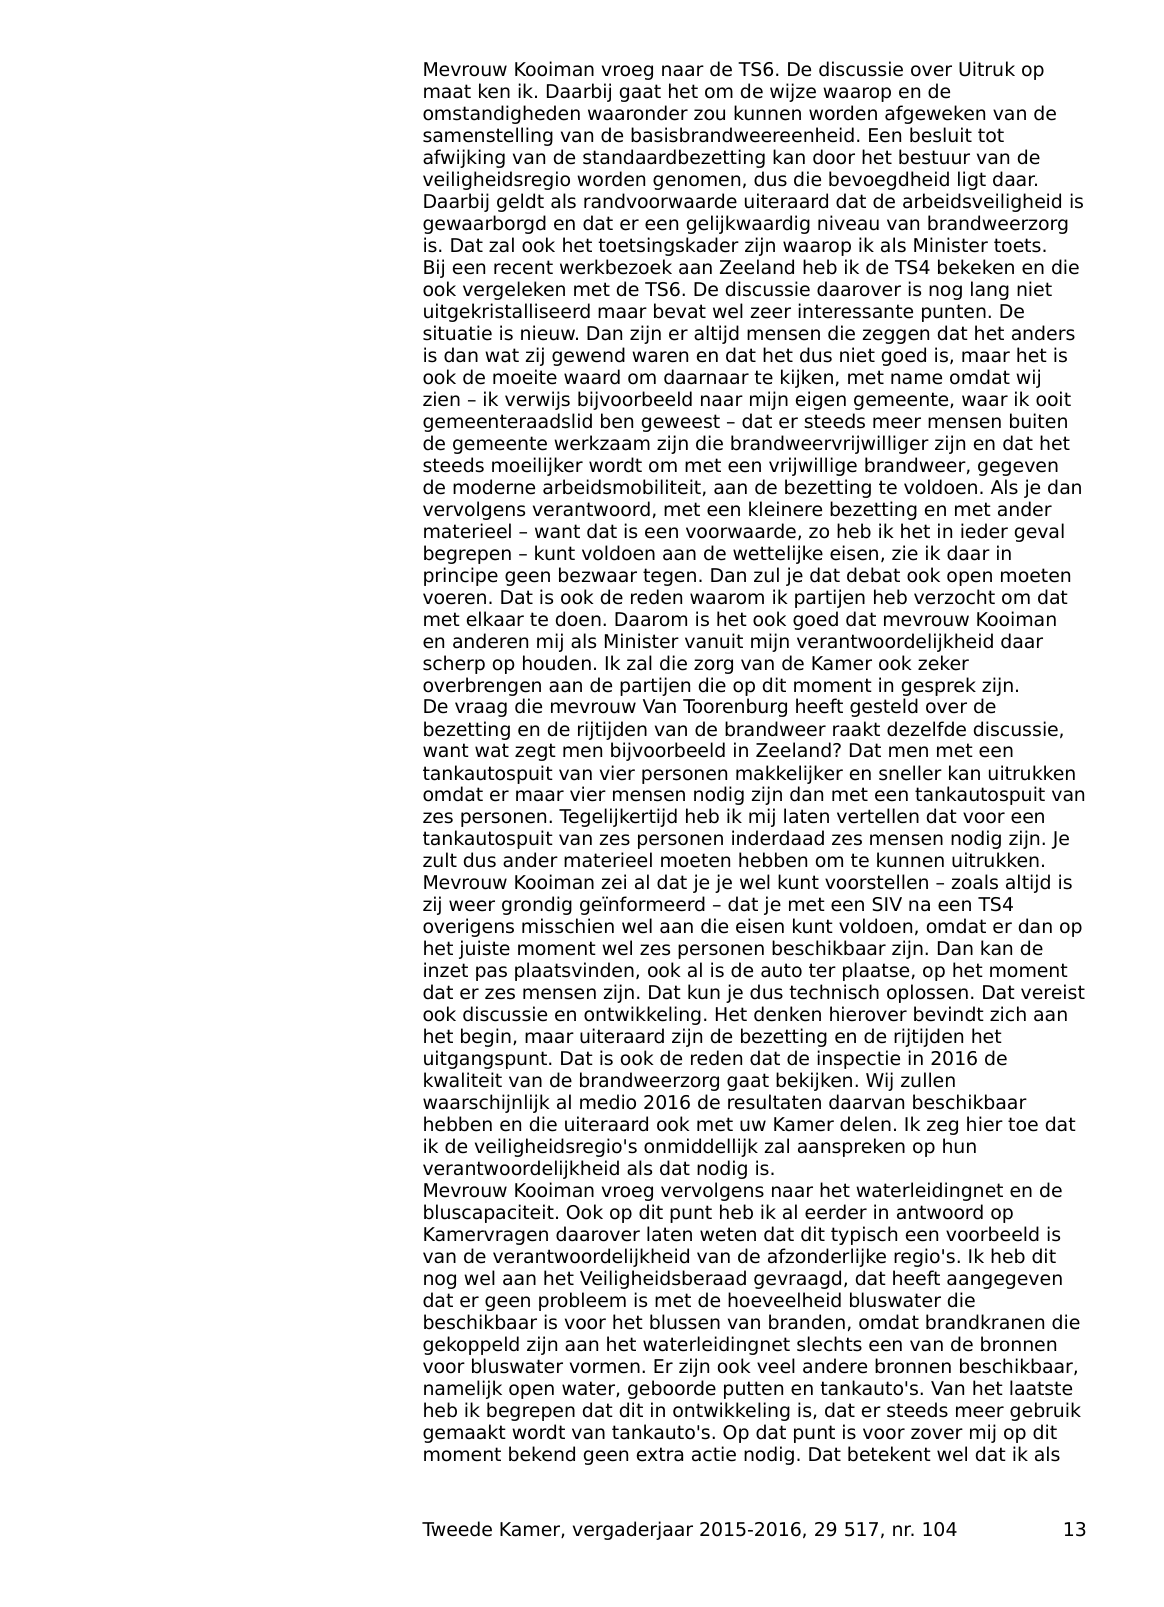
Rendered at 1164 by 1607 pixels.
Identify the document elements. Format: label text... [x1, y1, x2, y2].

text Bij een recent werkbezoek aan Zeeland heb ik de TS4 bekeken en die ook vergeleken met de TS6. De discussie daarover is nog lang niet uitgekristalliseerd maar bevat wel zeer interessante punten. De situatie is nieuw. Dan zijn er altijd mensen die zeggen dat het anders is dan wat zij gewend waren en dat het dus niet goed is, maar het is ook de moeite waard om daarnaar te kijken, met name omdat wij zien – ik verwijs bijvoorbeeld naar mijn eigen gemeente, waar ik ooit gemeenteraadslid ben geweest – dat er steeds meer mensen buiten de gemeente werkzaam zijn die brandweervrijwilliger zijn en dat het steeds moeilijker wordt om met een vrijwillige brandweer, gegeven de moderne arbeidsmobiliteit, aan de bezetting te voldoen. Als je dan vervolgens verantwoord, met een kleinere bezetting en met ander materieel – want dat is een voorwaarde, zo heb ik het in ieder geval begrepen – kunt voldoen aan de wettelijke eisen, zie ik daar in principe geen bezwaar tegen. Dan zul je dat debat ook open moeten voeren. Dat is ook de reden waarom ik partijen heb verzocht om dat met elkaar te doen. Daarom is het ook goed dat mevrouw Kooiman en anderen mij als Minister vanuit mijn verantwoordelijkheid daar scherp op houden. Ik zal die zorg van de Kamer ook zeker overbrengen aan de partijen die op dit moment in gesprek zijn. [422, 257, 1087, 696]
text Mevrouw Kooiman vroeg vervolgens naar het waterleidingnet en de bluscapaciteit. Ook op dit punt heb ik al eerder in antwoord op Kamervragen daarover laten weten dat dit typisch een voorbeeld is van de verantwoordelijkheid van de afzonderlijke regio's. Ik heb dit nog wel aan het Veiligheidsberaad gevraagd, dat heeft aangegeven dat er geen probleem is met de hoeveelheid bluswater die beschikbaar is voor het blussen van branden, omdat brandkranen die gekoppeld zijn aan het waterleidingnet slechts een van de bronnen voor bluswater vormen. Er zijn ook veel andere bronnen beschikbaar, namelijk open water, geboorde putten en tankauto's. Van het laatste heb ik begrepen dat dit in ontwikkeling is, dat er steeds meer gebruik gemaakt wordt van tankauto's. Op dat punt is voor zover mij op dit moment bekend geen extra actie nodig. Dat betekent wel dat ik als [422, 1180, 1087, 1466]
text De vraag die mevrouw Van Toorenburg heeft gesteld over de bezetting en de rijtijden van de brandweer raakt dezelfde discussie, want wat zegt men bijvoorbeeld in Zeeland? Dat men met een tankautospuit van vier personen makkelijker en sneller kan uitrukken omdat er maar vier mensen nodig zijn dan met een tankautospuit van zes personen. Tegelijkertijd heb ik mij laten vertellen dat voor een tankautospuit van zes personen inderdaad zes mensen nodig zijn. Je zult dus ander materieel moeten hebben om te kunnen uitrukken. Mevrouw Kooiman zei al dat je je wel kunt voorstellen – zoals altijd is zij weer grondig geïnformeerd – dat je met een SIV na een TS4 overigens misschien wel aan die eisen kunt voldoen, omdat er dan op het juiste moment wel zes personen beschikbaar zijn. Dan kan de inzet pas plaatsvinden, ook al is de auto ter plaatse, op het moment dat er zes mensen zijn. Dat kun je dus technisch oplossen. Dat vereist ook discussie en ontwikkeling. Het denken hierover bevindt zich aan het begin, maar uiteraard zijn de bezetting en de rijtijden het uitgangspunt. Dat is ook de reden dat de inspectie in 2016 de kwaliteit van de brandweerzorg gaat bekijken. Wij zullen waarschijnlijk al medio 2016 de resultaten daarvan beschikbaar hebben en die uiteraard ook met uw Kamer delen. Ik zeg hier toe dat ik de veiligheidsregio's onmiddellijk zal aanspreken op hun verantwoordelijkheid als dat nodig is. [422, 696, 1087, 1180]
text Mevrouw Kooiman vroeg naar de TS6. De discussie over Uitruk op maat ken ik. Daarbij gaat het om de wijze waarop en de omstandigheden waaronder zou kunnen worden afgeweken van de samenstelling van de basisbrandweereenheid. Een besluit tot afwijking van de standaardbezetting kan door het bestuur van de veiligheidsregio worden genomen, dus die bevoegdheid ligt daar. Daarbij geldt als randvoorwaarde uiteraard dat de arbeidsveiligheid is gewaarborgd en dat er een gelijkwaardig niveau van brandweerzorg is. Dat zal ook het toetsingskader zijn waarop ik als Minister toets. [422, 59, 1087, 257]
